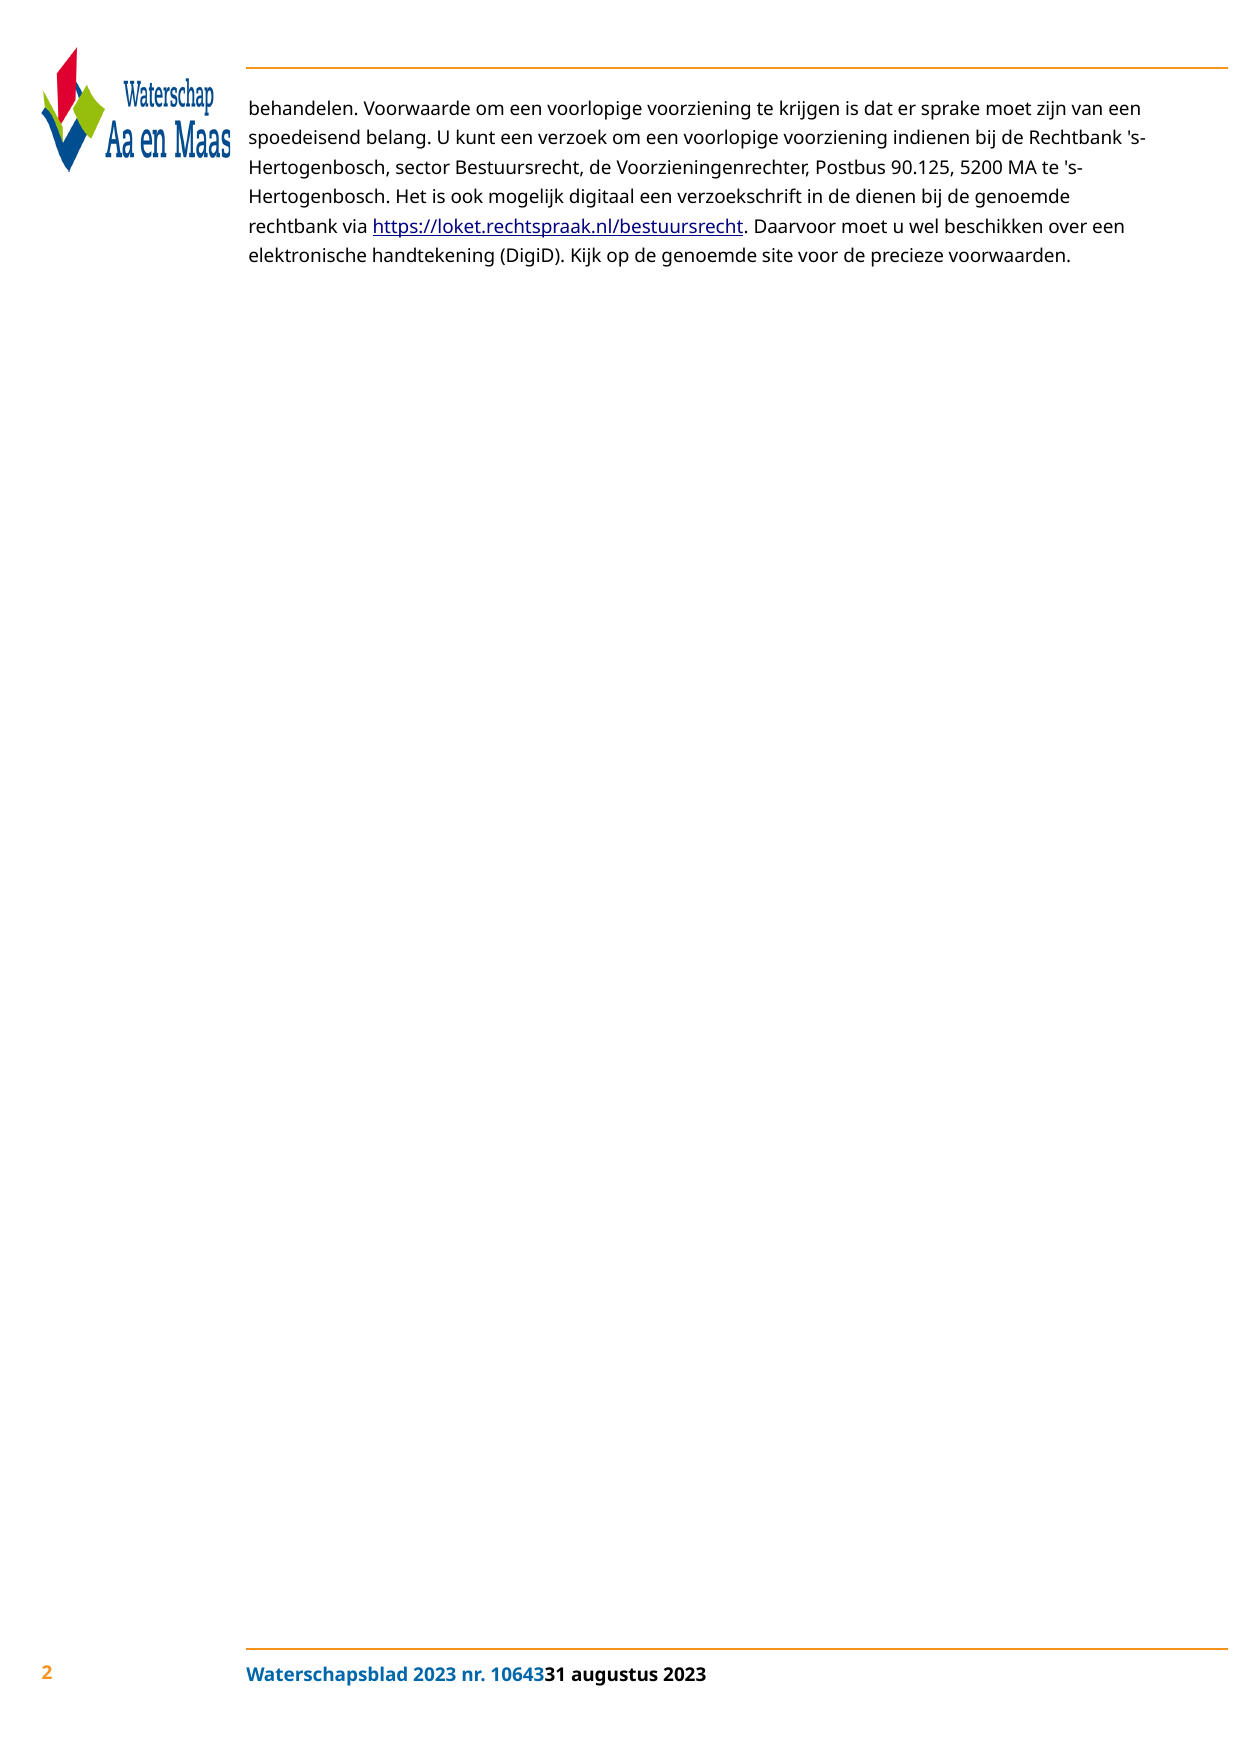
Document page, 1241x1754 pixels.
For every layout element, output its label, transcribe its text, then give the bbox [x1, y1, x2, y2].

picture [41, 47, 231, 172]
text behandelen. Voorwaarde om een voorlopige voorziening te krijgen is dat er sprake moet zijn van een spoedeisend belang. U kunt een verzoek om een voorlopige voorziening indienen bij de Rechtbank 's-Hertogenbosch, sector Bestuursrecht, de Voorzieningenrechter, Postbus 90.125, 5200 MA te 's-Hertogenbosch. Het is ook mogelijk digitaal een verzoekschrift in de dienen bij de genoemde rechtbank via https://loket.rechtspraak.nl/bestuursrecht. Daarvoor moet u wel beschikken over een elektronische handtekening (DigiD). Kijk op de genoemde site voor de precieze voorwaarden. [248, 95, 1152, 268]
